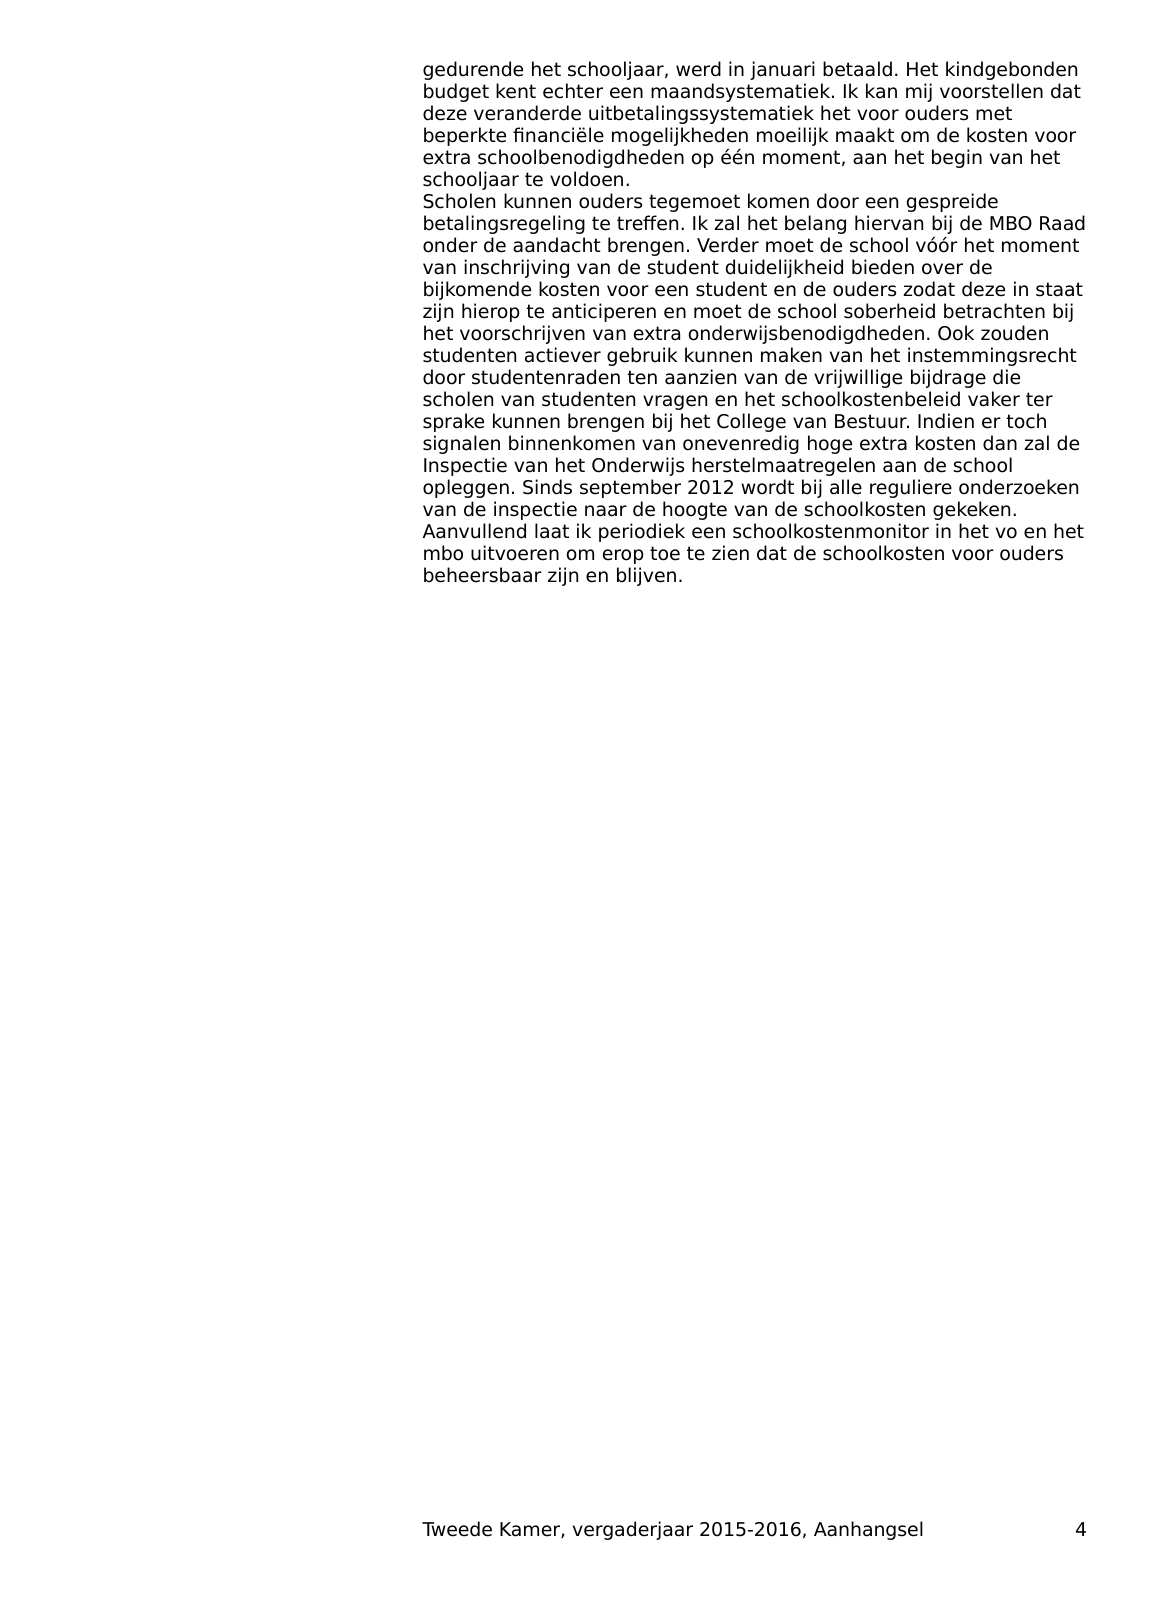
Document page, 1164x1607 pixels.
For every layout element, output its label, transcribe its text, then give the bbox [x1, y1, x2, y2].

text Scholen kunnen ouders tegemoet komen door een gespreide betalingsregeling te treffen. Ik zal het belang hiervan bij de MBO Raad onder de aandacht brengen. Verder moet de school vóór het moment van inschrijving van de student duidelijkheid bieden over de bijkomende kosten voor een student en de ouders zodat deze in staat zijn hierop te anticiperen en moet de school soberheid betrachten bij het voorschrijven van extra onderwijsbenodigdheden. Ook zouden studenten actiever gebruik kunnen maken van het instemmingsrecht door studentenraden ten aanzien van de vrijwillige bijdrage die scholen van studenten vragen en het schoolkostenbeleid vaker ter sprake kunnen brengen bij het College van Bestuur. Indien er toch signalen binnenkomen van onevenredig hoge extra kosten dan zal de Inspectie van het Onderwijs herstelmaatregelen aan de school opleggen. Sinds september 2012 wordt bij alle reguliere onderzoeken van de inspectie naar de hoogte van de schoolkosten gekeken. Aanvullend laat ik periodiek een schoolkostenmonitor in het vo en het mbo uitvoeren om erop toe te zien dat de schoolkosten voor ouders beheersbaar zijn en blijven. [422, 191, 1087, 587]
text gedurende het schooljaar, werd in januari betaald. Het kindgebonden budget kent echter een maandsystematiek. Ik kan mij voorstellen dat deze veranderde uitbetalingssystematiek het voor ouders met beperkte financiële mogelijkheden moeilijk maakt om de kosten voor extra schoolbenodigdheden op één moment, aan het begin van het schooljaar te voldoen. [422, 59, 1087, 191]
